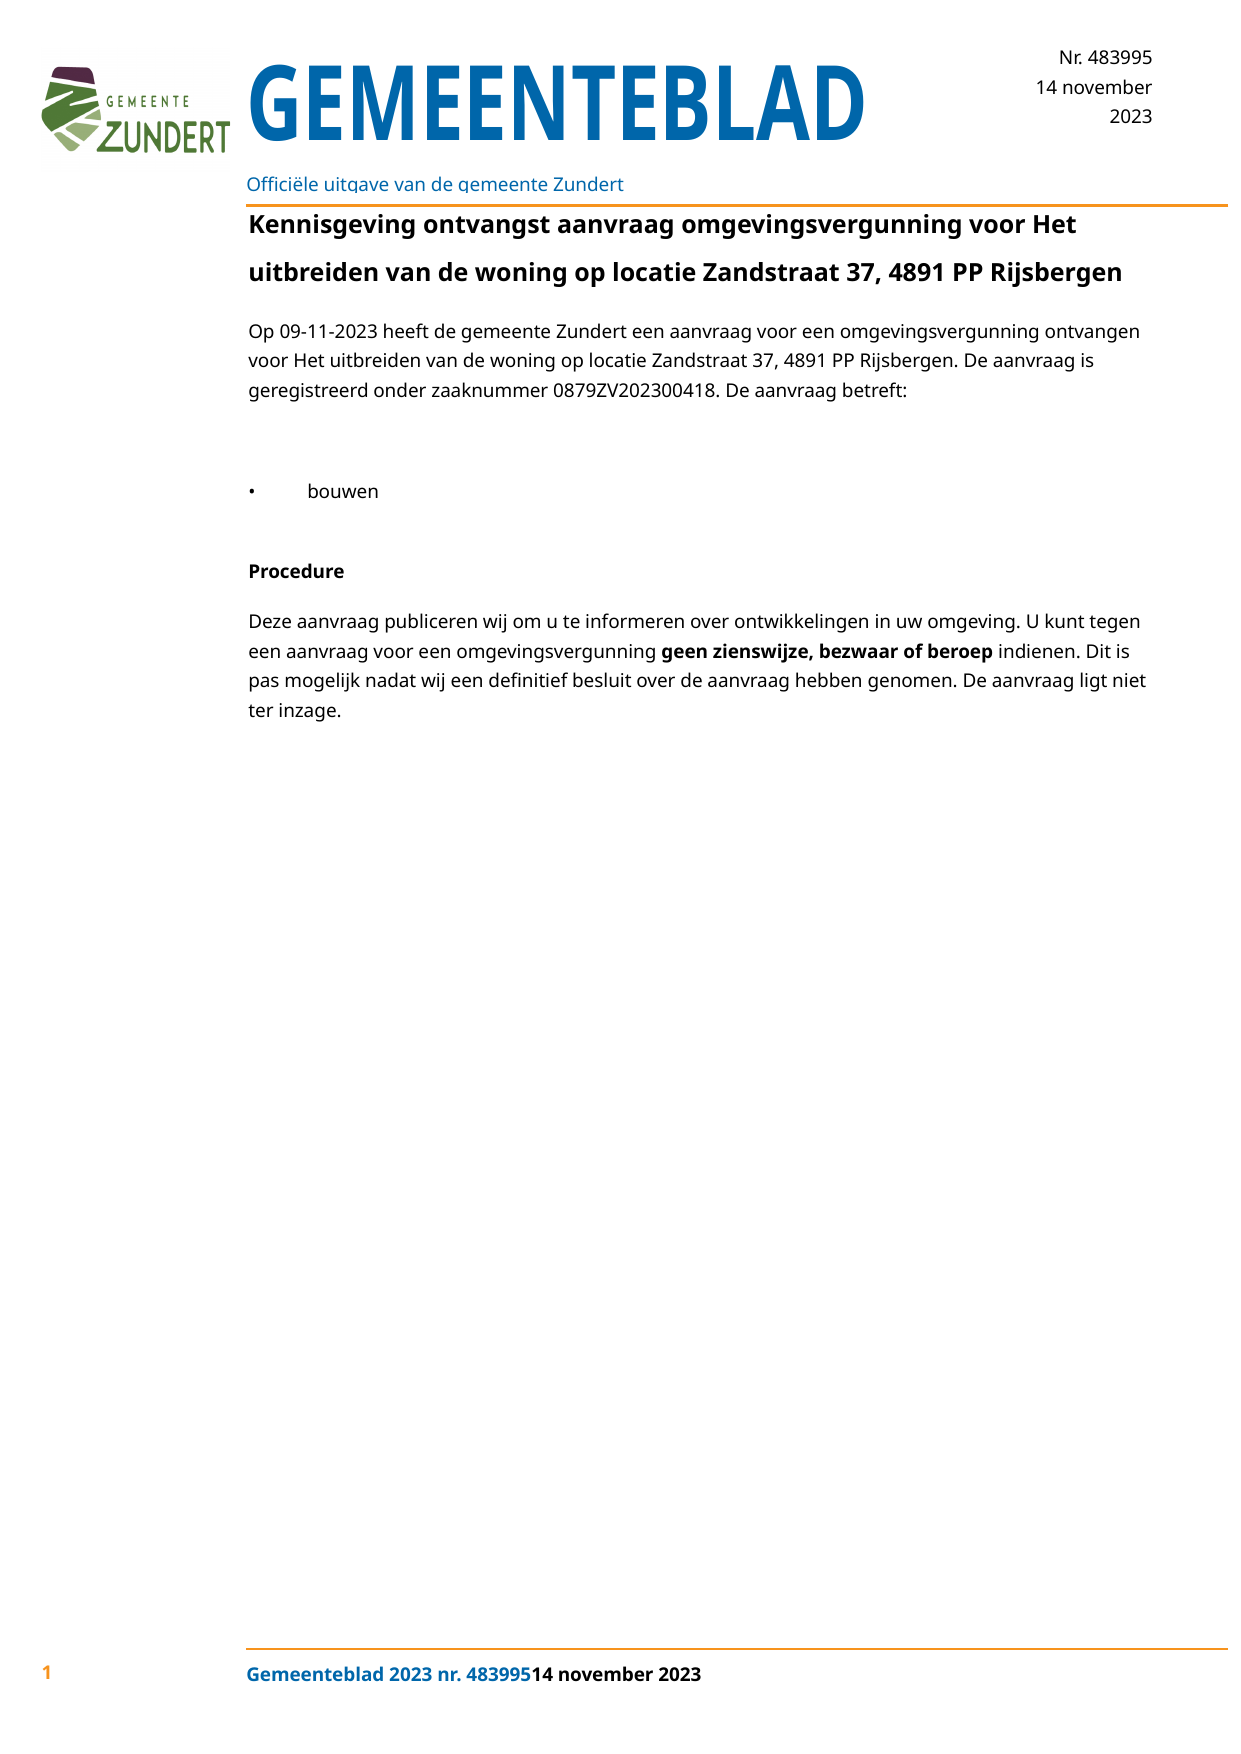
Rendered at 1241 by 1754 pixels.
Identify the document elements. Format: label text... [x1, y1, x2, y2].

text Kennisgeving ontvangst aanvraag omgevingsvergunning voor Het uitbreiden van de woning op locatie Zandstraat 37, 4891 PP Rijsbergen [248, 207, 1152, 288]
list bouwen [248, 478, 1152, 504]
text Op 09-11-2023 heeft de gemeente Zundert een aanvraag voor een omgevingsvergunning ontvangen voor Het uitbreiden van de woning op locatie Zandstraat 37, 4891 PP Rijsbergen. De aanvraag is geregistreerd onder zaaknummer 0879ZV202300418. De aanvraag betreft: [248, 318, 1152, 403]
picture [41, 47, 231, 172]
text Deze aanvraag publiceren wij om u te informeren over ontwikkelingen in uw omgeving. U kunt tegen een aanvraag voor een omgevingsvergunning geen zienswijze, bezwaar of beroep indienen. Dit is pas mogelijk nadat wij een definitief besluit over de aanvraag hebben genomen. De aanvraag ligt niet ter inzage. [248, 608, 1152, 723]
text Procedure [248, 558, 1152, 584]
